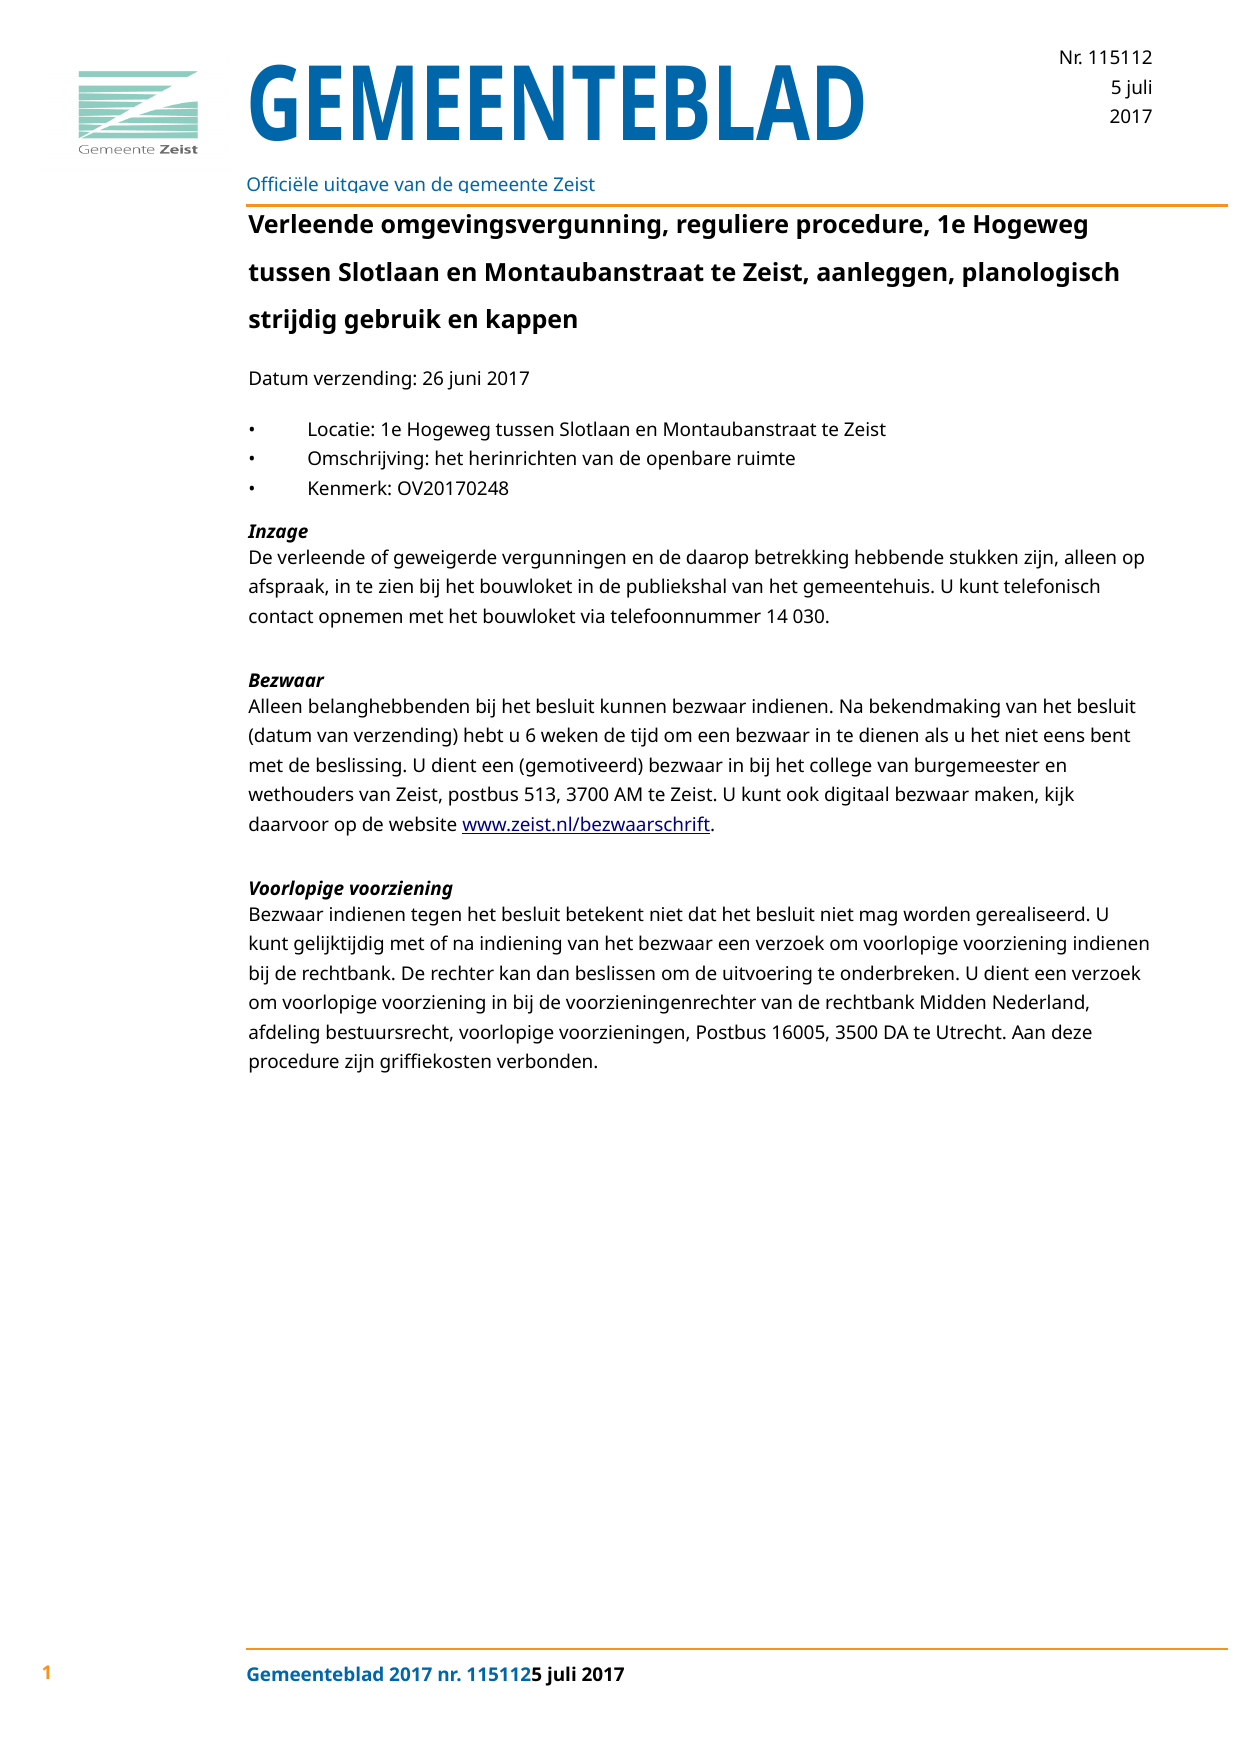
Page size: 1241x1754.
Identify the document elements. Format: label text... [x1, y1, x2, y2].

text Voorlopige voorziening [248, 875, 1152, 901]
text Verleende omgevingsvergunning, reguliere procedure, 1e Hogeweg tussen Slotlaan en Montaubanstraat te Zeist, aanleggen, planologisch strijdig gebruik en kappen [248, 207, 1152, 336]
list Omschrijving: het herinrichten van de openbare ruimte [248, 446, 1152, 471]
text Bezwaar [248, 667, 1152, 693]
text Alleen belanghebbenden bij het besluit kunnen bezwaar indienen. Na bekendmaking van het besluit (datum van verzending) hebt u 6 weken de tijd om een bezwaar in te dienen als u het niet eens bent met de beslissing. U dient een (gemotiveerd) bezwaar in bij het college van burgemeester en wethouders van Zeist, postbus 513, 3700 AM te Zeist. U kunt ook digitaal bezwaar maken, kijk daarvoor op de website www.zeist.nl/bezwaarschrift. [248, 693, 1152, 837]
text Bezwaar indienen tegen het besluit betekent niet dat het besluit niet mag worden gerealiseerd. U kunt gelijktijdig met of na indiening van het bezwaar een verzoek om voorlopige voorziening indienen bij de rechtbank. De rechter kan dan beslissen om de uitvoering te onderbreken. U dient een verzoek om voorlopige voorziening in bij de voorzieningenrechter van de rechtbank Midden Nederland, afdeling bestuursrecht, voorlopige voorzieningen, Postbus 16005, 3500 DA te Utrecht. Aan deze procedure zijn griffiekosten verbonden. [248, 901, 1152, 1074]
picture [41, 47, 231, 172]
text Inzage [248, 518, 1152, 544]
text Datum verzending: 26 juni 2017 [248, 366, 1152, 391]
text De verleende of geweigerde vergunningen en de daarop betrekking hebbende stukken zijn, alleen op afspraak, in te zien bij het bouwloket in de publiekshal van het gemeentehuis. U kunt telefonisch contact opnemen met het bouwloket via telefoonnummer 14 030. [248, 544, 1152, 629]
list Locatie: 1e Hogeweg tussen Slotlaan en Montaubanstraat te Zeist [248, 416, 1152, 442]
list Kenmerk: OV20170248 [248, 475, 1152, 501]
